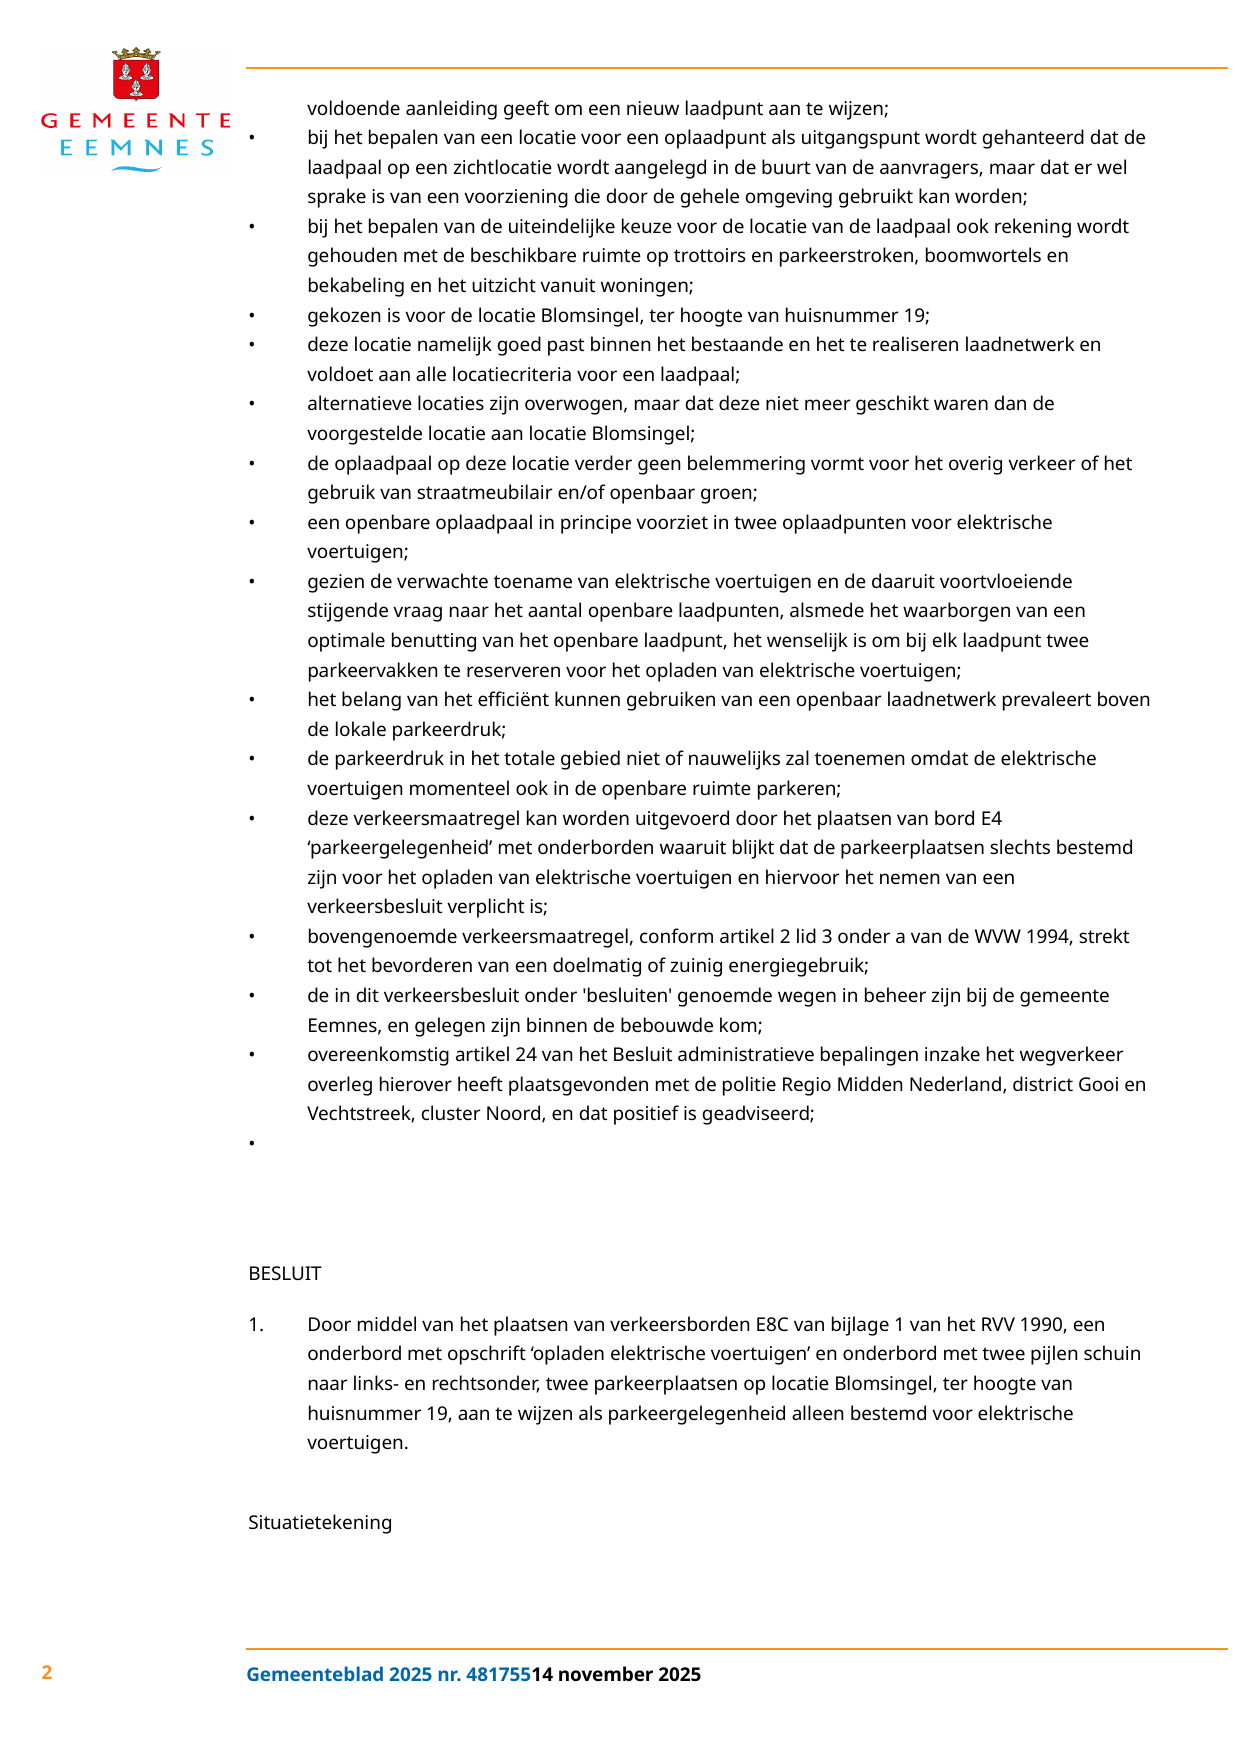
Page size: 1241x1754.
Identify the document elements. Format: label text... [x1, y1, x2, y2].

list de parkeerdruk in het totale gebied niet of nauwelijks zal toenemen omdat de elektrische voertuigen momenteel ook in de openbare ruimte parkeren; [248, 746, 1152, 801]
list bij het bepalen van de uiteindelijke keuze voor de locatie van de laadpaal ook rekening wordt gehouden met de beschikbare ruimte op trottoirs en parkeerstroken, boomwortels en bekabeling en het uitzicht vanuit woningen; [248, 213, 1152, 298]
list bij het bepalen van een locatie voor een oplaadpunt als uitgangspunt wordt gehanteerd dat de laadpaal op een zichtlocatie wordt aangelegd in de buurt van de aanvragers, maar dat er wel sprake is van een voorziening die door de gehele omgeving gebruikt kan worden; [248, 124, 1152, 209]
list deze locatie namelijk goed past binnen het bestaande en het te realiseren laadnetwerk en voldoet aan alle locatiecriteria voor een laadpaal; [248, 331, 1152, 387]
list een openbare oplaadpaal in principe voorziet in twee oplaadpunten voor elektrische voertuigen; [248, 509, 1152, 564]
list gekozen is voor de locatie Blomsingel, ter hoogte van huisnummer 19; [248, 302, 1152, 328]
list deze verkeersmaatregel kan worden uitgevoerd door het plaatsen van bord E4 ‘parkeergelegenheid’ met onderborden waaruit blijkt dat de parkeerplaatsen slechts bestemd zijn voor het opladen van elektrische voertuigen en hiervoor het nemen van een verkeersbesluit verplicht is; [248, 805, 1152, 919]
list alternatieve locaties zijn overwogen, maar dat deze niet meer geschikt waren dan de voorgestelde locatie aan locatie Blomsingel; [248, 391, 1152, 446]
list de oplaadpaal op deze locatie verder geen belemmering vormt voor het overig verkeer of het gebruik van straatmeubilair en/of openbaar groen; [248, 450, 1152, 505]
text Situatietekening [248, 1509, 1152, 1535]
list overeenkomstig artikel 24 van het Besluit administratieve bepalingen inzake het wegverkeer overleg hierover heeft plaatsgevonden met de politie Regio Midden Nederland, district Gooi en Vechtstreek, cluster Noord, en dat positief is geadviseerd; [248, 1041, 1152, 1126]
list het belang van het efficiënt kunnen gebruiken van een openbaar laadnetwerk prevaleert boven de lokale parkeerdruk; [248, 686, 1152, 742]
list gezien de verwachte toename van elektrische voertuigen en de daaruit voortvloeiende stijgende vraag naar het aantal openbare laadpunten, alsmede het waarborgen van een optimale benutting van het openbare laadpunt, het wenselijk is om bij elk laadpunt twee parkeervakken te reserveren voor het opladen van elektrische voertuigen; [248, 568, 1152, 683]
list de in dit verkeersbesluit onder 'besluiten' genoemde wegen in beheer zijn bij de gemeente Eemnes, en gelegen zijn binnen de bebouwde kom; [248, 982, 1152, 1038]
text BESLUIT [248, 1261, 1152, 1286]
list voldoende aanleiding geeft om een nieuw laadpunt aan te wijzen; [248, 95, 1152, 121]
list Door middel van het plaatsen van verkeersborden E8C van bijlage 1 van het RVV 1990, een onderbord met opschrift ‘opladen elektrische voertuigen’ en onderbord met twee pijlen schuin naar links- en rechtsonder, twee parkeerplaatsen op locatie Blomsingel, ter hoogte van huisnummer 19, aan te wijzen als parkeergelegenheid alleen bestemd voor elektrische voertuigen. [248, 1311, 1152, 1455]
list bovengenoemde verkeersmaatregel, conform artikel 2 lid 3 onder a van de WVW 1994, strekt tot het bevorderen van een doelmatig of zuinig energiegebruik; [248, 923, 1152, 978]
picture [41, 47, 231, 172]
